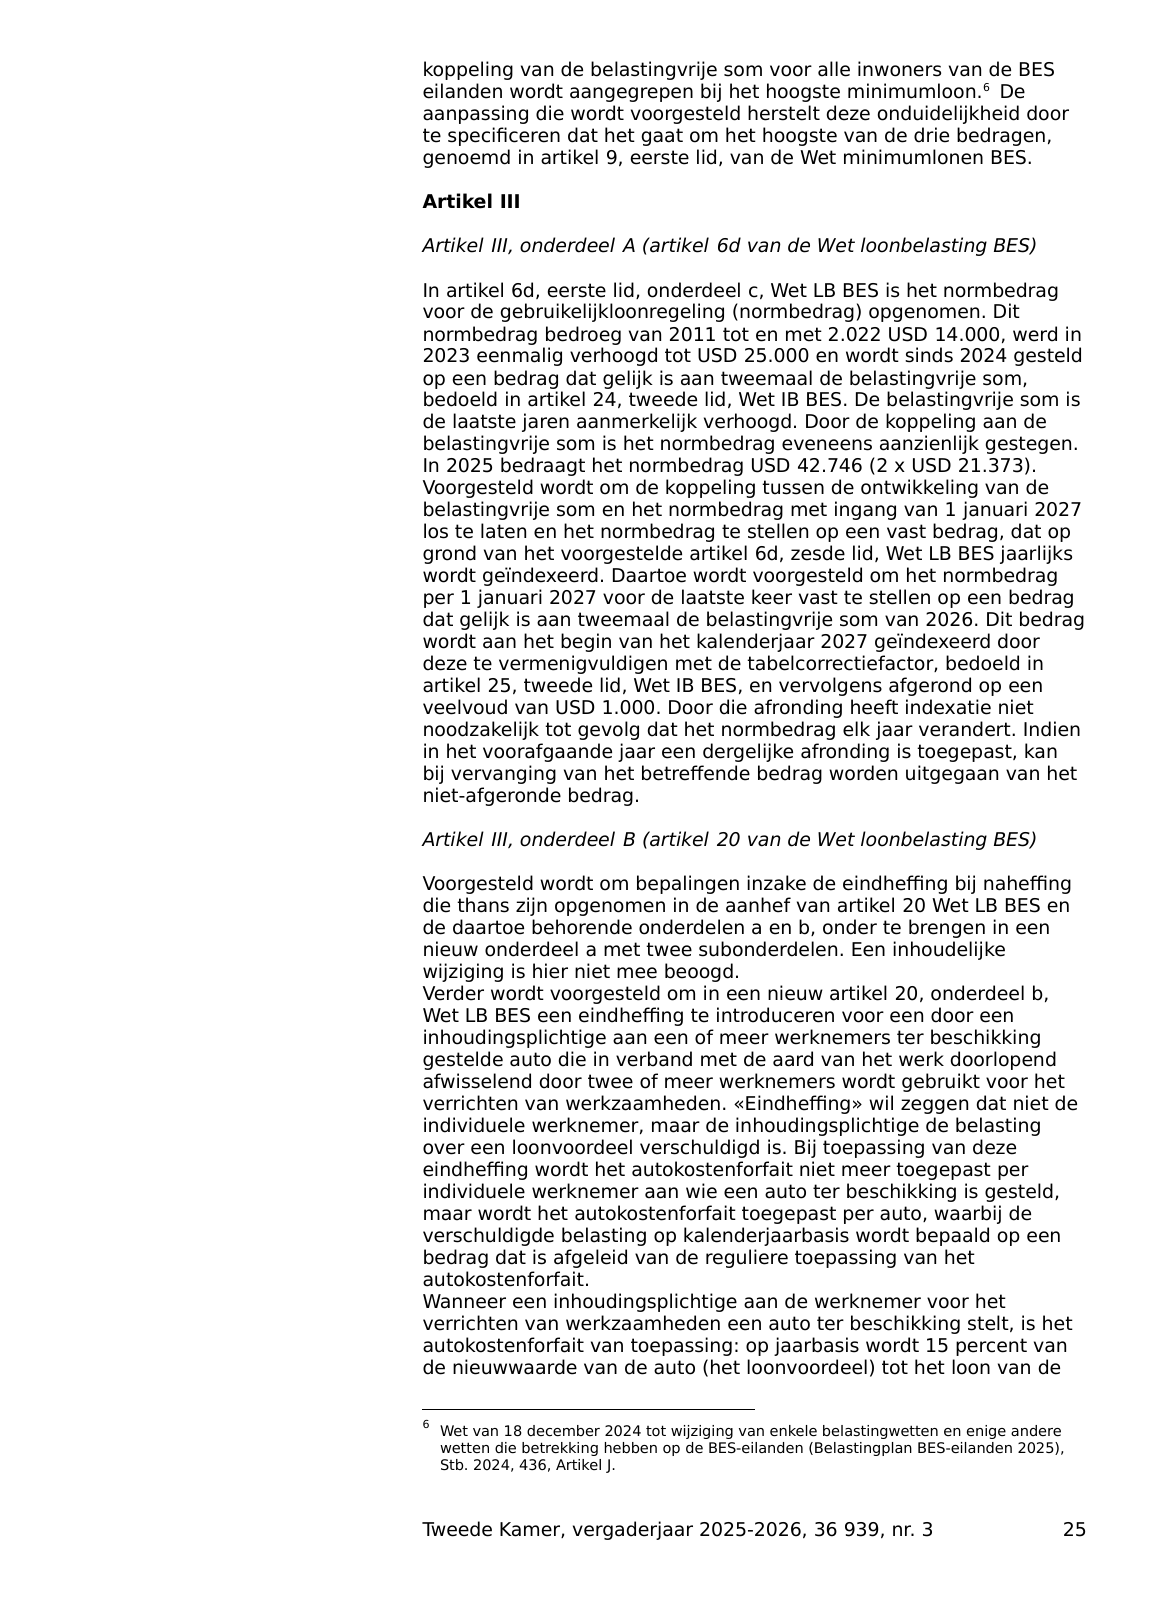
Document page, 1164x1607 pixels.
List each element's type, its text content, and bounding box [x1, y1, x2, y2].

text Verder wordt voorgesteld om in een nieuw artikel 20, onderdeel b, Wet LB BES een eindheffing te introduceren voor een door een inhoudingsplichtige aan een of meer werknemers ter beschikking gestelde auto die in verband met de aard van het werk doorlopend afwisselend door twee of meer werknemers wordt gebruikt voor het verrichten van werkzaamheden. «Eindheffing» wil zeggen dat niet de individuele werknemer, maar de inhoudingsplichtige de belasting over een loonvoordeel verschuldigd is. Bij toepassing van deze eindheffing wordt het autokostenforfait niet meer toegepast per individuele werknemer aan wie een auto ter beschikking is gesteld, maar wordt het autokostenforfait toegepast per auto, waarbij de verschuldigde belasting op kalenderjaarbasis wordt bepaald op een bedrag dat is afgeleid van de reguliere toepassing van het autokostenforfait. [422, 983, 1087, 1291]
subtitle Artikel III, onderdeel B (artikel 20 van de Wet loonbelasting BES) [422, 829, 1087, 851]
text Wet van 18 december 2024 tot wijziging van enkele belastingwetten en enige andere wetten die betrekking hebben op de BES-eilanden (Belastingplan BES-eilanden 2025), Stb. 2024, 436, Artikel J. [422, 1418, 1087, 1474]
subtitle Artikel III, onderdeel A (artikel 6d van de Wet loonbelasting BES) [422, 235, 1087, 257]
subtitle Artikel III [422, 191, 1087, 213]
text koppeling van de belastingvrije som voor alle inwoners van de BES eilanden wordt aangegrepen bij het hoogste minimumloon. De aanpassing die wordt voorgesteld herstelt deze onduidelijkheid door te specificeren dat het gaat om het hoogste van de drie bedragen, genoemd in artikel 9, eerste lid, van de Wet minimumlonen BES. [422, 59, 1087, 169]
text Wanneer een inhoudingsplichtige aan de werknemer voor het verrichten van werkzaamheden een auto ter beschikking stelt, is het autokostenforfait van toepassing: op jaarbasis wordt 15 percent van de nieuwwaarde van de auto (het loonvoordeel) tot het loon van de [422, 1291, 1087, 1379]
text In artikel 6d, eerste lid, onderdeel c, Wet LB BES is het normbedrag voor de gebruikelijkloonregeling (normbedrag) opgenomen. Dit normbedrag bedroeg van 2011 tot en met 2.022 USD 14.000, werd in 2023 eenmalig verhoogd tot USD 25.000 en wordt sinds 2024 gesteld op een bedrag dat gelijk is aan tweemaal de belastingvrije som, bedoeld in artikel 24, tweede lid, Wet IB BES. De belastingvrije som is de laatste jaren aanmerkelijk verhoogd. Door de koppeling aan de belastingvrije som is het normbedrag eveneens aanzienlijk gestegen. In 2025 bedraagt het normbedrag USD 42.746 (2 x USD 21.373). Voorgesteld wordt om de koppeling tussen de ontwikkeling van de belastingvrije som en het normbedrag met ingang van 1 januari 2027 los te laten en het normbedrag te stellen op een vast bedrag, dat op grond van het voorgestelde artikel 6d, zesde lid, Wet LB BES jaarlijks wordt geïndexeerd. Daartoe wordt voorgesteld om het normbedrag per 1 januari 2027 voor de laatste keer vast te stellen op een bedrag dat gelijk is aan tweemaal de belastingvrije som van 2026. Dit bedrag wordt aan het begin van het kalenderjaar 2027 geïndexeerd door deze te vermenigvuldigen met de tabelcorrectiefactor, bedoeld in artikel 25, tweede lid, Wet IB BES, en vervolgens afgerond op een veelvoud van USD 1.000. Door die afronding heeft indexatie niet noodzakelijk tot gevolg dat het normbedrag elk jaar verandert. Indien in het voorafgaande jaar een dergelijke afronding is toegepast, kan bij vervanging van het betreffende bedrag worden uitgegaan van het niet-afgeronde bedrag. [422, 279, 1087, 807]
text Voorgesteld wordt om bepalingen inzake de eindheffing bij naheffing die thans zijn opgenomen in de aanhef van artikel 20 Wet LB BES en de daartoe behorende onderdelen a en b, onder te brengen in een nieuw onderdeel a met twee subonderdelen. Een inhoudelijke wijziging is hier niet mee beoogd. [422, 873, 1087, 983]
